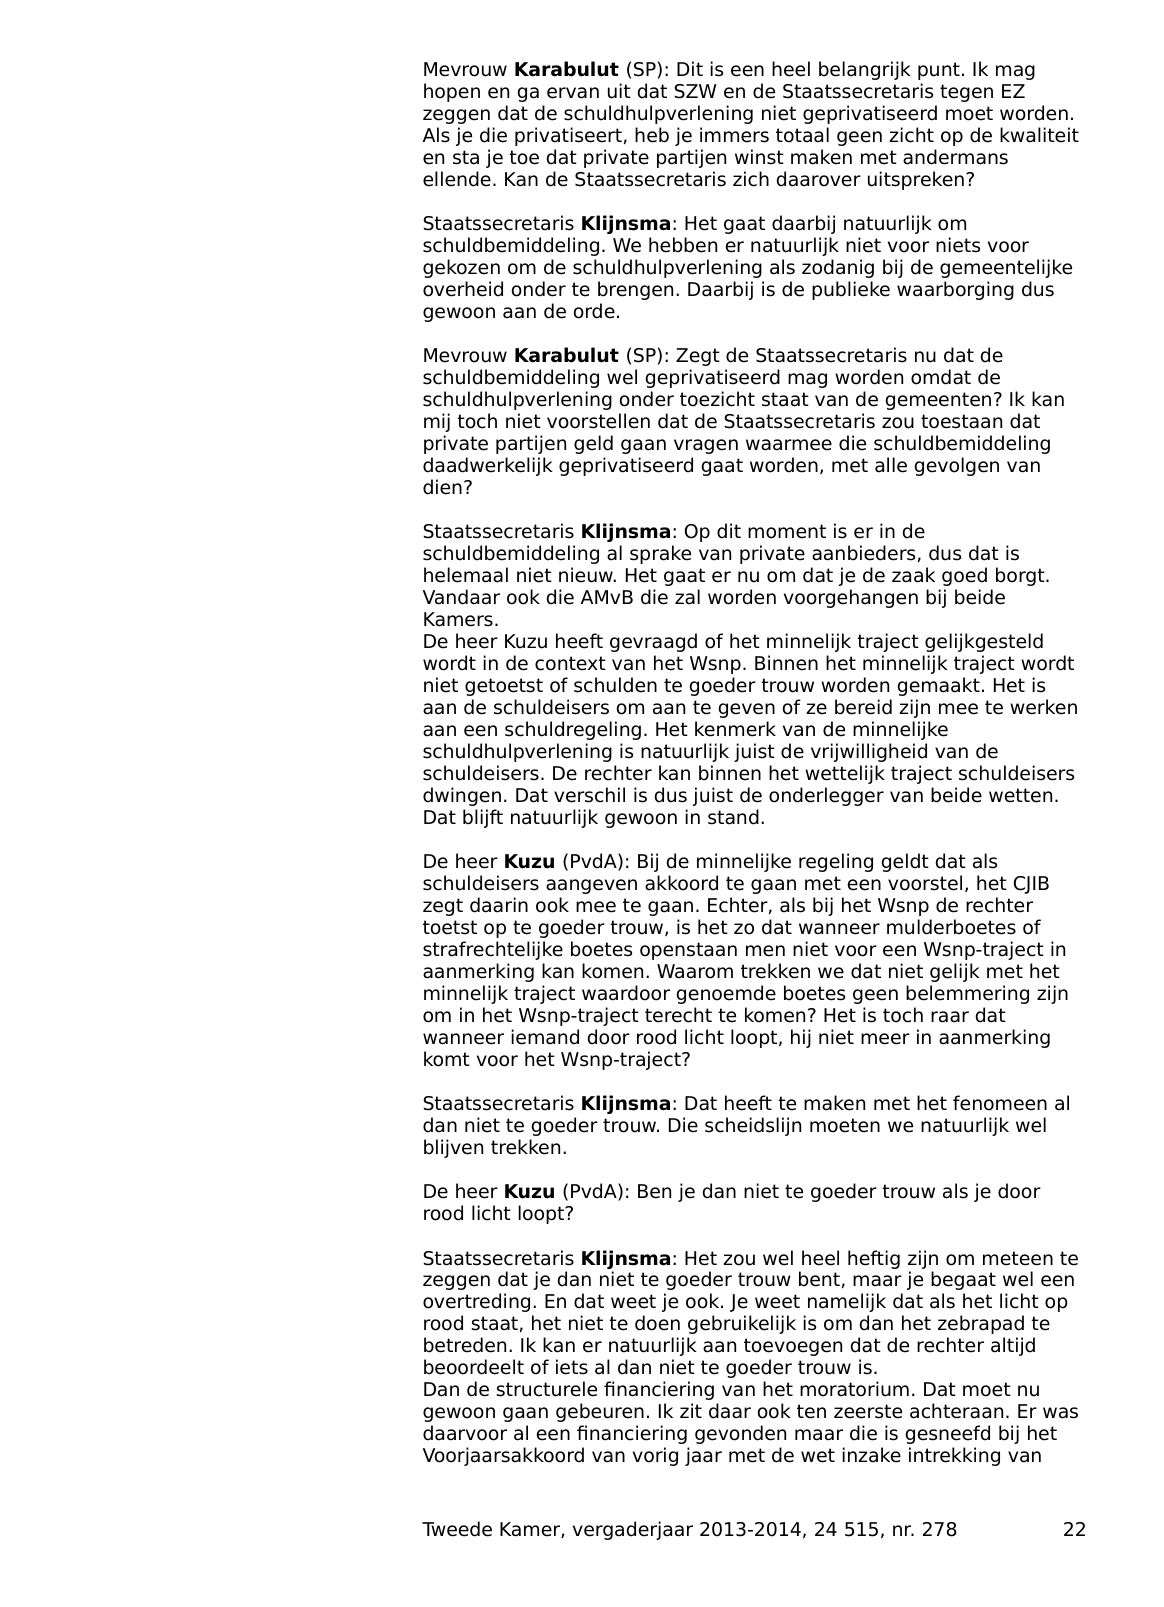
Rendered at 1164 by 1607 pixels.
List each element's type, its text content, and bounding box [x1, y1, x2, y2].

text Dan de structurele financiering van het moratorium. Dat moet nu gewoon gaan gebeuren. Ik zit daar ook ten zeerste achteraan. Er was daarvoor al een financiering gevonden maar die is gesneefd bij het Voorjaarsakkoord van vorig jaar met de wet inzake intrekking van [422, 1379, 1087, 1467]
text De heer Kuzu (PvdA): Bij de minnelijke regeling geldt dat als schuldeisers aangeven akkoord te gaan met een voorstel, het CJIB zegt daarin ook mee te gaan. Echter, als bij het Wsnp de rechter toetst op te goeder trouw, is het zo dat wanneer mulderboetes of strafrechtelijke boetes openstaan men niet voor een Wsnp-traject in aanmerking kan komen. Waarom trekken we dat niet gelijk met het minnelijk traject waardoor genoemde boetes geen belemmering zijn om in het Wsnp-traject terecht te komen? Het is toch raar dat wanneer iemand door rood licht loopt, hij niet meer in aanmerking komt voor het Wsnp-traject? [422, 851, 1087, 1071]
text Mevrouw Karabulut (SP): Zegt de Staatssecretaris nu dat de schuldbemiddeling wel geprivatiseerd mag worden omdat de schuldhulpverlening onder toezicht staat van de gemeenten? Ik kan mij toch niet voorstellen dat de Staatssecretaris zou toestaan dat private partijen geld gaan vragen waarmee die schuldbemiddeling daadwerkelijk geprivatiseerd gaat worden, met alle gevolgen van dien? [422, 345, 1087, 499]
text Staatssecretaris Klijnsma: Het zou wel heel heftig zijn om meteen te zeggen dat je dan niet te goeder trouw bent, maar je begaat wel een overtreding. En dat weet je ook. Je weet namelijk dat als het licht op rood staat, het niet te doen gebruikelijk is om dan het zebrapad te betreden. Ik kan er natuurlijk aan toevoegen dat de rechter altijd beoordeelt of iets al dan niet te goeder trouw is. [422, 1247, 1087, 1379]
text Staatssecretaris Klijnsma: Dat heeft te maken met het fenomeen al dan niet te goeder trouw. Die scheidslijn moeten we natuurlijk wel blijven trekken. [422, 1093, 1087, 1159]
text De heer Kuzu heeft gevraagd of het minnelijk traject gelijkgesteld wordt in de context van het Wsnp. Binnen het minnelijk traject wordt niet getoetst of schulden te goeder trouw worden gemaakt. Het is aan de schuldeisers om aan te geven of ze bereid zijn mee te werken aan een schuldregeling. Het kenmerk van de minnelijke schuldhulpverlening is natuurlijk juist de vrijwilligheid van de schuldeisers. De rechter kan binnen het wettelijk traject schuldeisers dwingen. Dat verschil is dus juist de onderlegger van beide wetten. Dat blijft natuurlijk gewoon in stand. [422, 631, 1087, 829]
text De heer Kuzu (PvdA): Ben je dan niet te goeder trouw als je door rood licht loopt? [422, 1181, 1087, 1225]
text Staatssecretaris Klijnsma: Op dit moment is er in de schuldbemiddeling al sprake van private aanbieders, dus dat is helemaal niet nieuw. Het gaat er nu om dat je de zaak goed borgt. Vandaar ook die AMvB die zal worden voorgehangen bij beide Kamers. [422, 521, 1087, 631]
text Mevrouw Karabulut (SP): Dit is een heel belangrijk punt. Ik mag hopen en ga ervan uit dat SZW en de Staatssecretaris tegen EZ zeggen dat de schuldhulpverlening niet geprivatiseerd moet worden. Als je die privatiseert, heb je immers totaal geen zicht op de kwaliteit en sta je toe dat private partijen winst maken met andermans ellende. Kan de Staatssecretaris zich daarover uitspreken? [422, 59, 1087, 191]
text Staatssecretaris Klijnsma: Het gaat daarbij natuurlijk om schuldbemiddeling. We hebben er natuurlijk niet voor niets voor gekozen om de schuldhulpverlening als zodanig bij de gemeentelijke overheid onder te brengen. Daarbij is de publieke waarborging dus gewoon aan de orde. [422, 213, 1087, 323]
